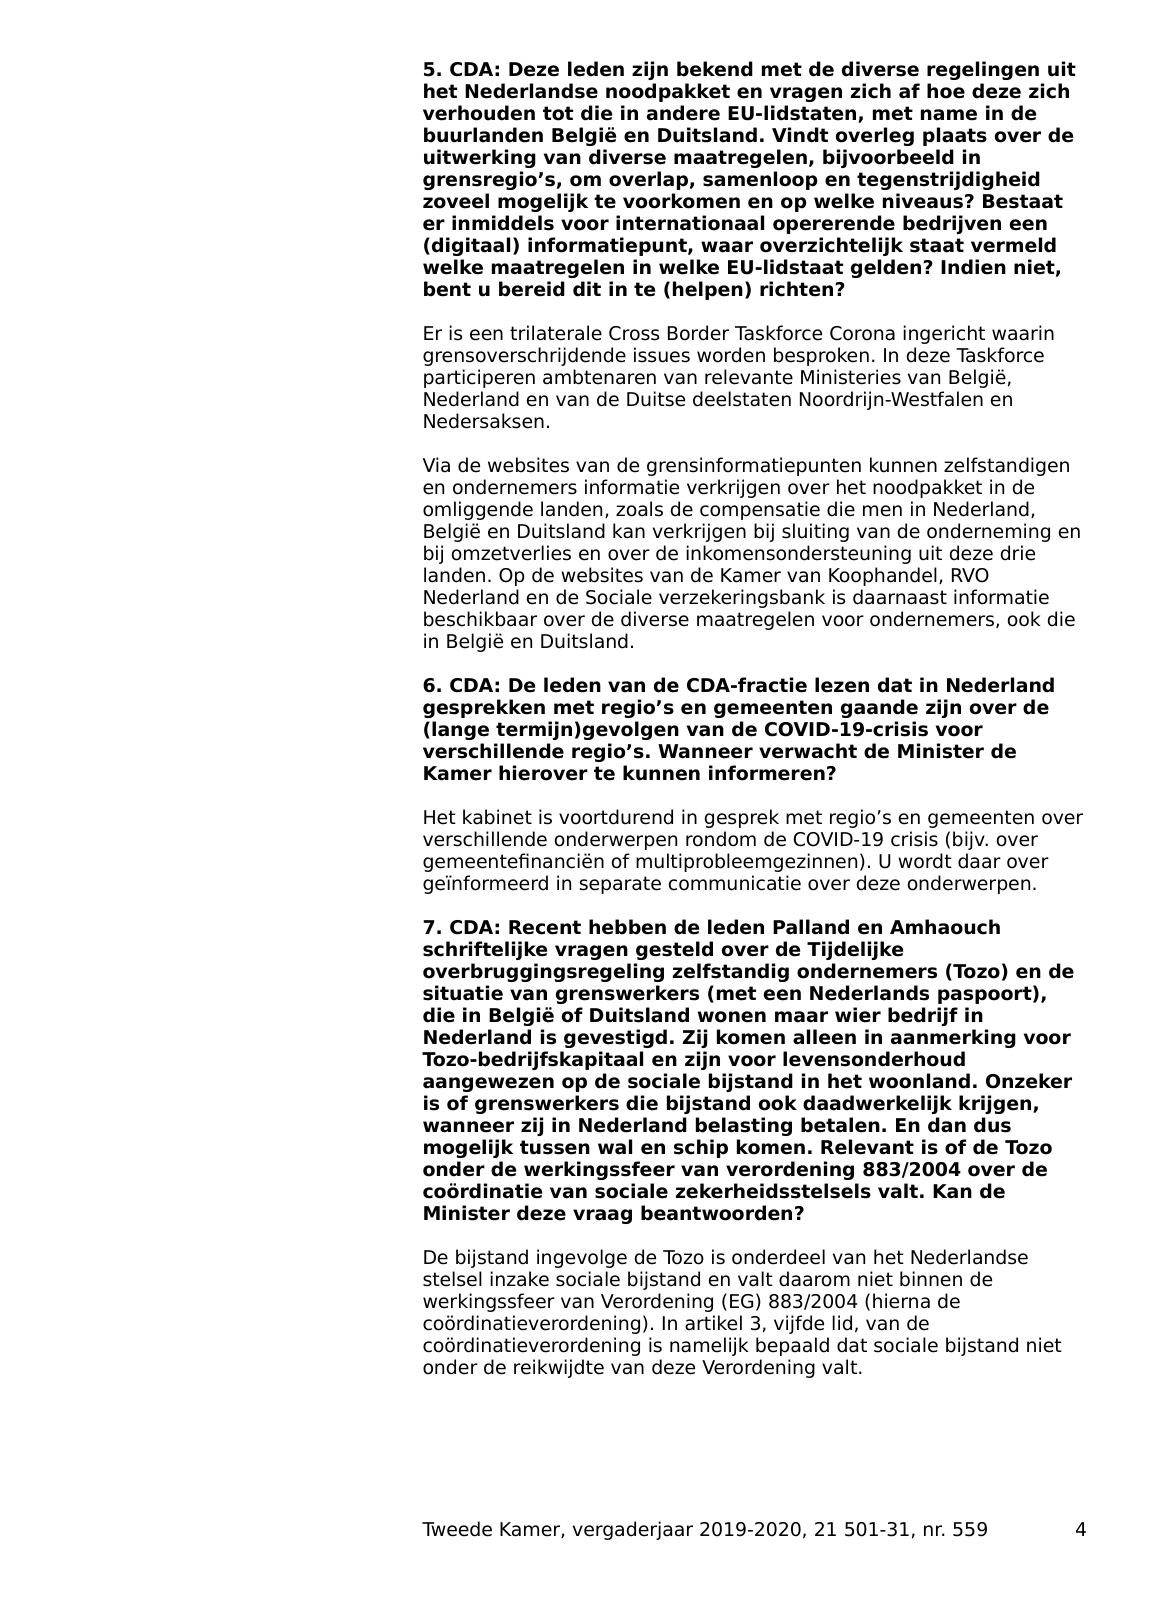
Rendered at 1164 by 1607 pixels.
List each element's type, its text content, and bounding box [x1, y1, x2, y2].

subtitle 6. CDA: De leden van de CDA-fractie lezen dat in Nederland gesprekken met regio’s en gemeenten gaande zijn over de (lange termijn)gevolgen van de COVID-19-crisis voor verschillende regio’s. Wanneer verwacht de Minister de Kamer hierover te kunnen informeren? [422, 675, 1087, 785]
text Het kabinet is voortdurend in gesprek met regio’s en gemeenten over verschillende onderwerpen rondom de COVID-19 crisis (bijv. over gemeentefinanciën of multiprobleemgezinnen). U wordt daar over geïnformeerd in separate communicatie over deze onderwerpen. [422, 807, 1087, 895]
text Via de websites van de grensinformatiepunten kunnen zelfstandigen en ondernemers informatie verkrijgen over het noodpakket in de omliggende landen, zoals de compensatie die men in Nederland, België en Duitsland kan verkrijgen bij sluiting van de onderneming en bij omzetverlies en over de inkomensondersteuning uit deze drie landen. Op de websites van de Kamer van Koophandel, RVO Nederland en de Sociale verzekeringsbank is daarnaast informatie beschikbaar over de diverse maatregelen voor ondernemers, ook die in België en Duitsland. [422, 455, 1087, 653]
subtitle 7. CDA: Recent hebben de leden Palland en Amhaouch schriftelijke vragen gesteld over de Tijdelijke overbruggingsregeling zelfstandig ondernemers (Tozo) en de situatie van grenswerkers (met een Nederlands paspoort), die in België of Duitsland wonen maar wier bedrijf in Nederland is gevestigd. Zij komen alleen in aanmerking voor Tozo-bedrijfskapitaal en zijn voor levensonderhoud aangewezen op de sociale bijstand in het woonland. Onzeker is of grenswerkers die bijstand ook daadwerkelijk krijgen, wanneer zij in Nederland belasting betalen. En dan dus mogelijk tussen wal en schip komen. Relevant is of de Tozo onder de werkingssfeer van verordening 883/2004 over de coördinatie van sociale zekerheidsstelsels valt. Kan de Minister deze vraag beantwoorden? [422, 917, 1087, 1225]
text De bijstand ingevolge de Tozo is onderdeel van het Nederlandse stelsel inzake sociale bijstand en valt daarom niet binnen de werkingssfeer van Verordening (EG) 883/2004 (hierna de coördinatieverordening). In artikel 3, vijfde lid, van de coördinatieverordening is namelijk bepaald dat sociale bijstand niet onder de reikwijdte van deze Verordening valt. [422, 1247, 1087, 1379]
text Er is een trilaterale Cross Border Taskforce Corona ingericht waarin grensoverschrijdende issues worden besproken. In deze Taskforce participeren ambtenaren van relevante Ministeries van België, Nederland en van de Duitse deelstaten Noordrijn-Westfalen en Nedersaksen. [422, 323, 1087, 433]
subtitle 5. CDA: Deze leden zijn bekend met de diverse regelingen uit het Nederlandse noodpakket en vragen zich af hoe deze zich verhouden tot die in andere EU-lidstaten, met name in de buurlanden België en Duitsland. Vindt overleg plaats over de uitwerking van diverse maatregelen, bijvoorbeeld in grensregio’s, om overlap, samenloop en tegenstrijdigheid zoveel mogelijk te voorkomen en op welke niveaus? Bestaat er inmiddels voor internationaal opererende bedrijven een (digitaal) informatiepunt, waar overzichtelijk staat vermeld welke maatregelen in welke EU-lidstaat gelden? Indien niet, bent u bereid dit in te (helpen) richten? [422, 59, 1087, 301]
